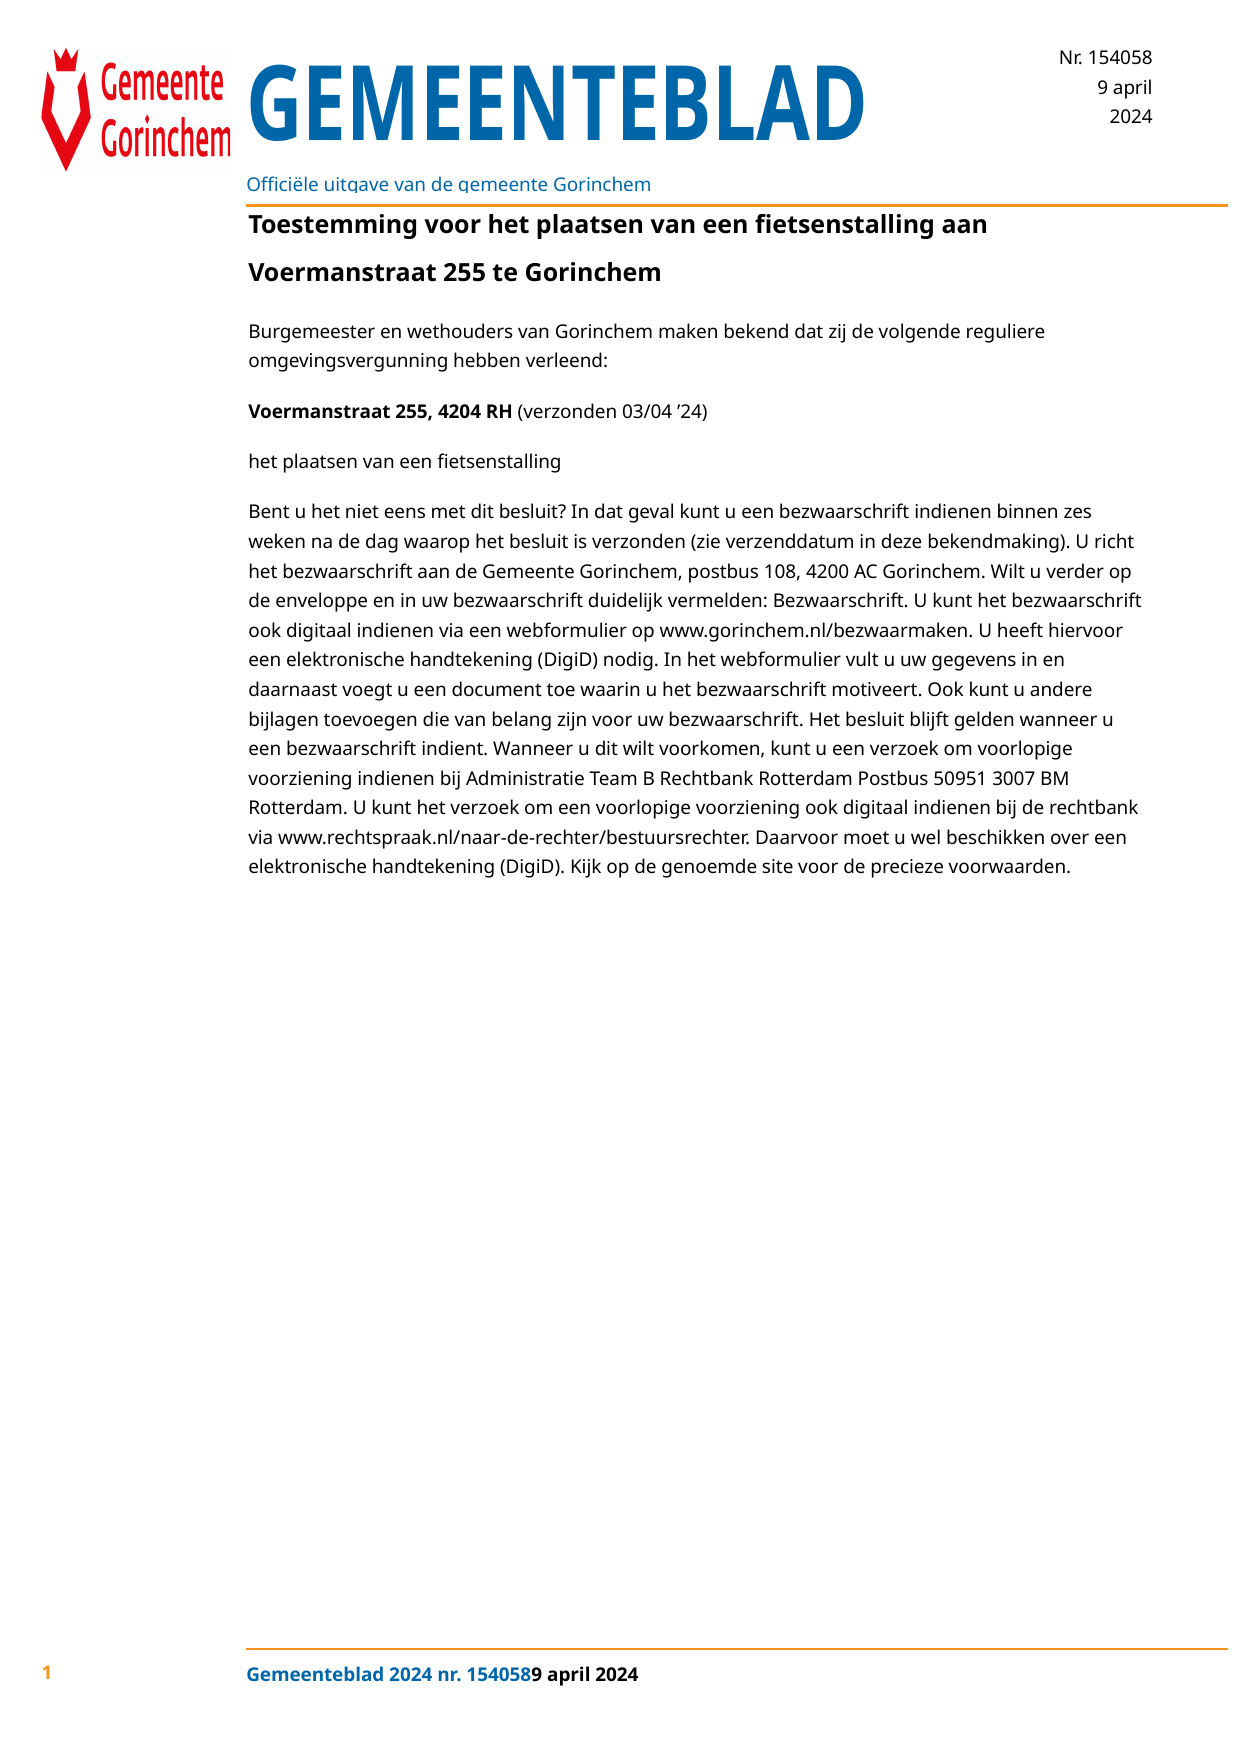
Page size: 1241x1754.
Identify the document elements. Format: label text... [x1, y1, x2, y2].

text Burgemeester en wethouders van Gorinchem maken bekend dat zij de volgende reguliere omgevingsvergunning hebben verleend: [248, 318, 1152, 373]
text Bent u het niet eens met dit besluit? In dat geval kunt u een bezwaarschrift indienen binnen zes weken na de dag waarop het besluit is verzonden (zie verzenddatum in deze bekendmaking). U richt het bezwaarschrift aan de Gemeente Gorinchem, postbus 108, 4200 AC Gorinchem. Wilt u verder op de enveloppe en in uw bezwaarschrift duidelijk vermelden: Bezwaarschrift. U kunt het bezwaarschrift ook digitaal indienen via een webformulier op www.gorinchem.nl/bezwaarmaken. U heeft hiervoor een elektronische handtekening (DigiD) nodig. In het webformulier vult u uw gegevens in en daarnaast voegt u een document toe waarin u het bezwaarschrift motiveert. Ook kunt u andere bijlagen toevoegen die van belang zijn voor uw bezwaarschrift. Het besluit blijft gelden wanneer u een bezwaarschrift indient. Wanneer u dit wilt voorkomen, kunt u een verzoek om voorlopige voorziening indienen bij Administratie Team B Rechtbank Rotterdam Postbus 50951 3007 BM Rotterdam. U kunt het verzoek om een voorlopige voorziening ook digitaal indienen bij de rechtbank via www.rechtspraak.nl/naar-de-rechter/bestuursrechter. Daarvoor moet u wel beschikken over een elektronische handtekening (DigiD). Kijk op de genoemde site voor de precieze voorwaarden. [248, 499, 1152, 879]
text Toestemming voor het plaatsen van een fietsenstalling aan Voermanstraat 255 te Gorinchem [248, 207, 1152, 288]
text Voermanstraat 255, 4204 RH (verzonden 03/04 ’24) [248, 398, 1152, 424]
picture [41, 47, 231, 172]
text het plaatsen van een fietsenstalling [248, 448, 1152, 474]
